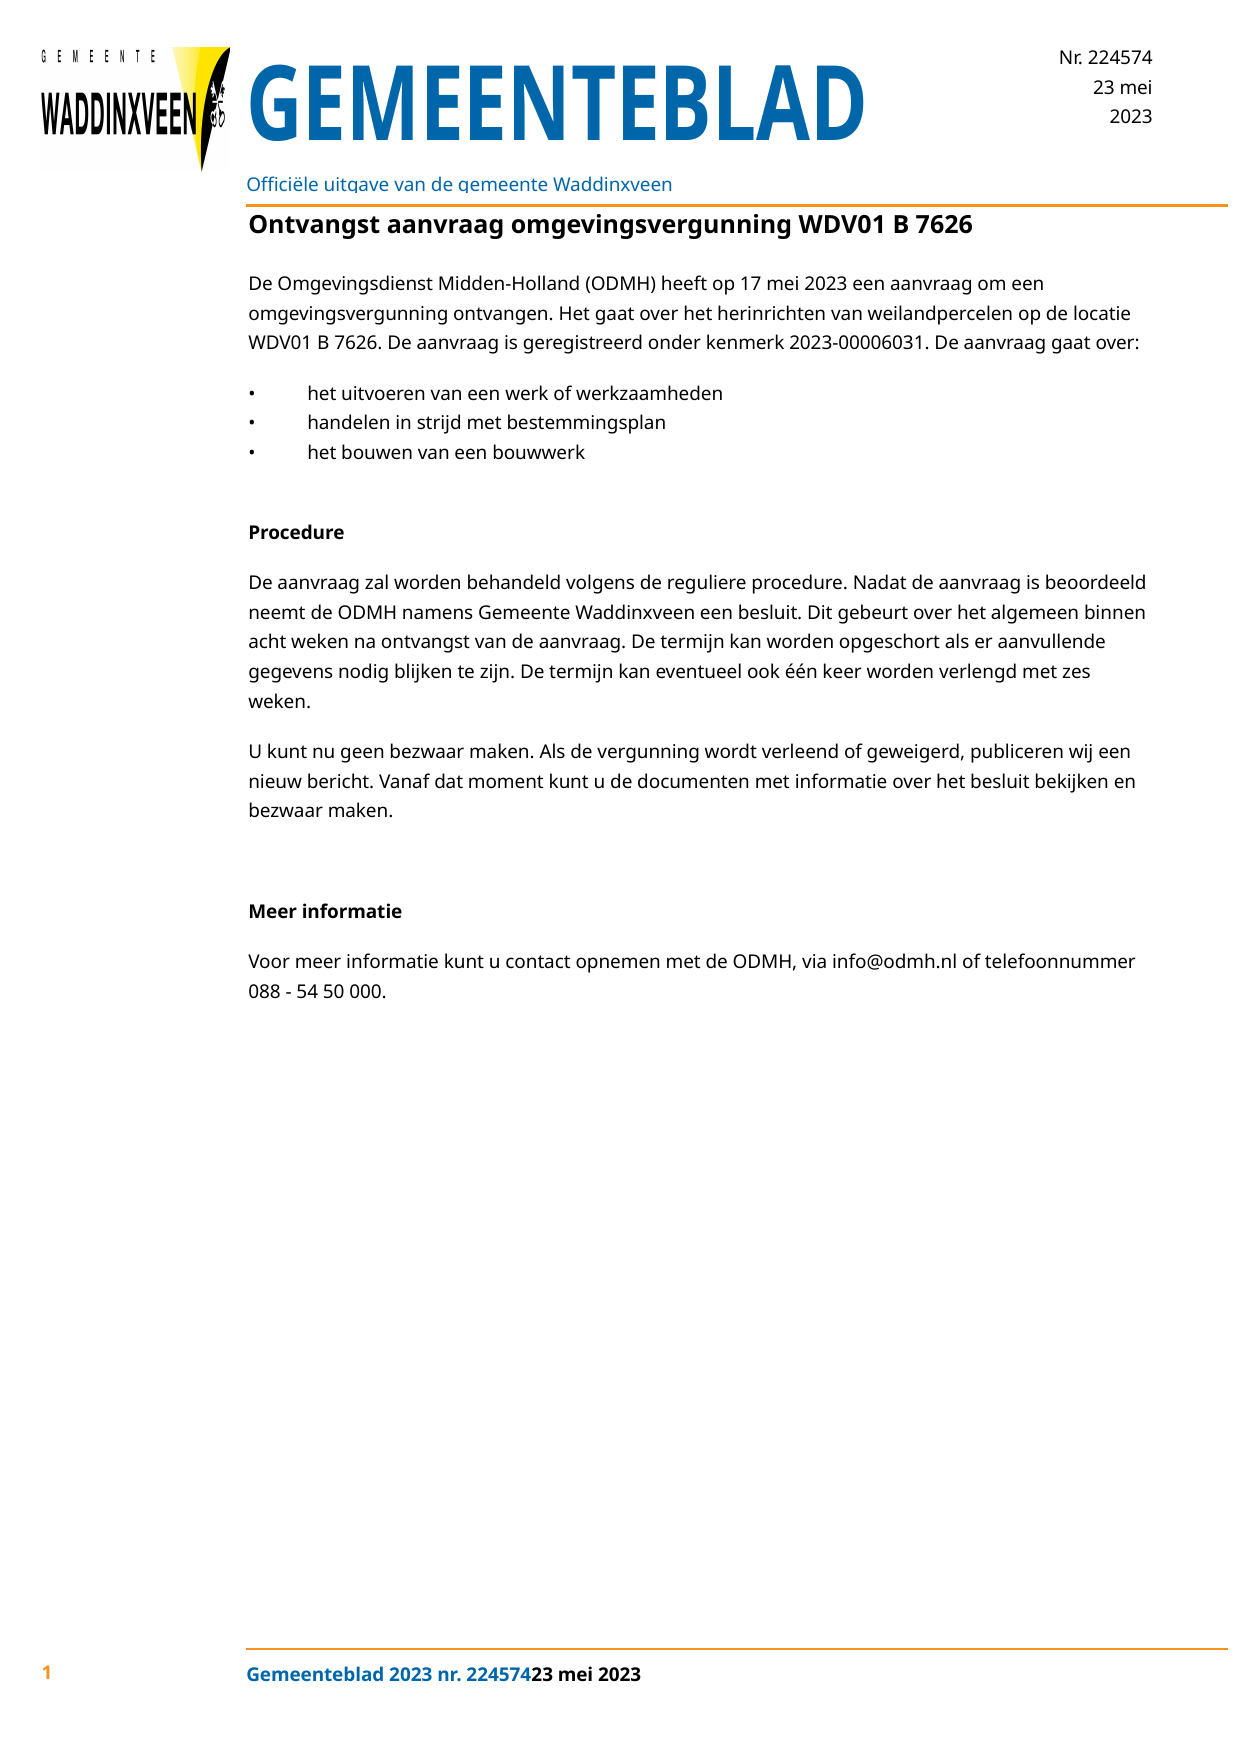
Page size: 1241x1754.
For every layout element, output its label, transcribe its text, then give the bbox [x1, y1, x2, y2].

text De Omgevingsdienst Midden-Holland (ODMH) heeft op 17 mei 2023 een aanvraag om een omgevingsvergunning ontvangen. Het gaat over het herinrichten van weilandpercelen op de locatie WDV01 B 7626. De aanvraag is geregistreerd onder kenmerk 2023-00006031. De aanvraag gaat over: [248, 270, 1152, 355]
text U kunt nu geen bezwaar maken. Als de vergunning wordt verleend of geweigerd, publiceren wij een nieuw bericht. Vanaf dat moment kunt u de documenten met informatie over het besluit bekijken en bezwaar maken. [248, 738, 1152, 823]
list handelen in strijd met bestemmingsplan [248, 409, 1152, 435]
list het bouwen van een bouwwerk [248, 439, 1152, 465]
list het uitvoeren van een werk of werkzaamheden [248, 380, 1152, 406]
text De aanvraag zal worden behandeld volgens de reguliere procedure. Nadat de aanvraag is beoordeeld neemt de ODMH namens Gemeente Waddinxveen een besluit. Dit gebeurt over het algemeen binnen acht weken na ontvangst van de aanvraag. De termijn kan worden opgeschort als er aanvullende gegevens nodig blijken te zijn. De termijn kan eventueel ook één keer worden verlengd met zes weken. [248, 569, 1152, 713]
text Voor meer informatie kunt u contact opnemen met de ODMH, via info@odmh.nl of telefoonnummer 088 - 54 50 000. [248, 949, 1152, 1004]
text Procedure [248, 519, 1152, 545]
text Meer informatie [248, 898, 1152, 924]
picture [41, 47, 231, 172]
text Ontvangst aanvraag omgevingsvergunning WDV01 B 7626 [248, 207, 1152, 241]
